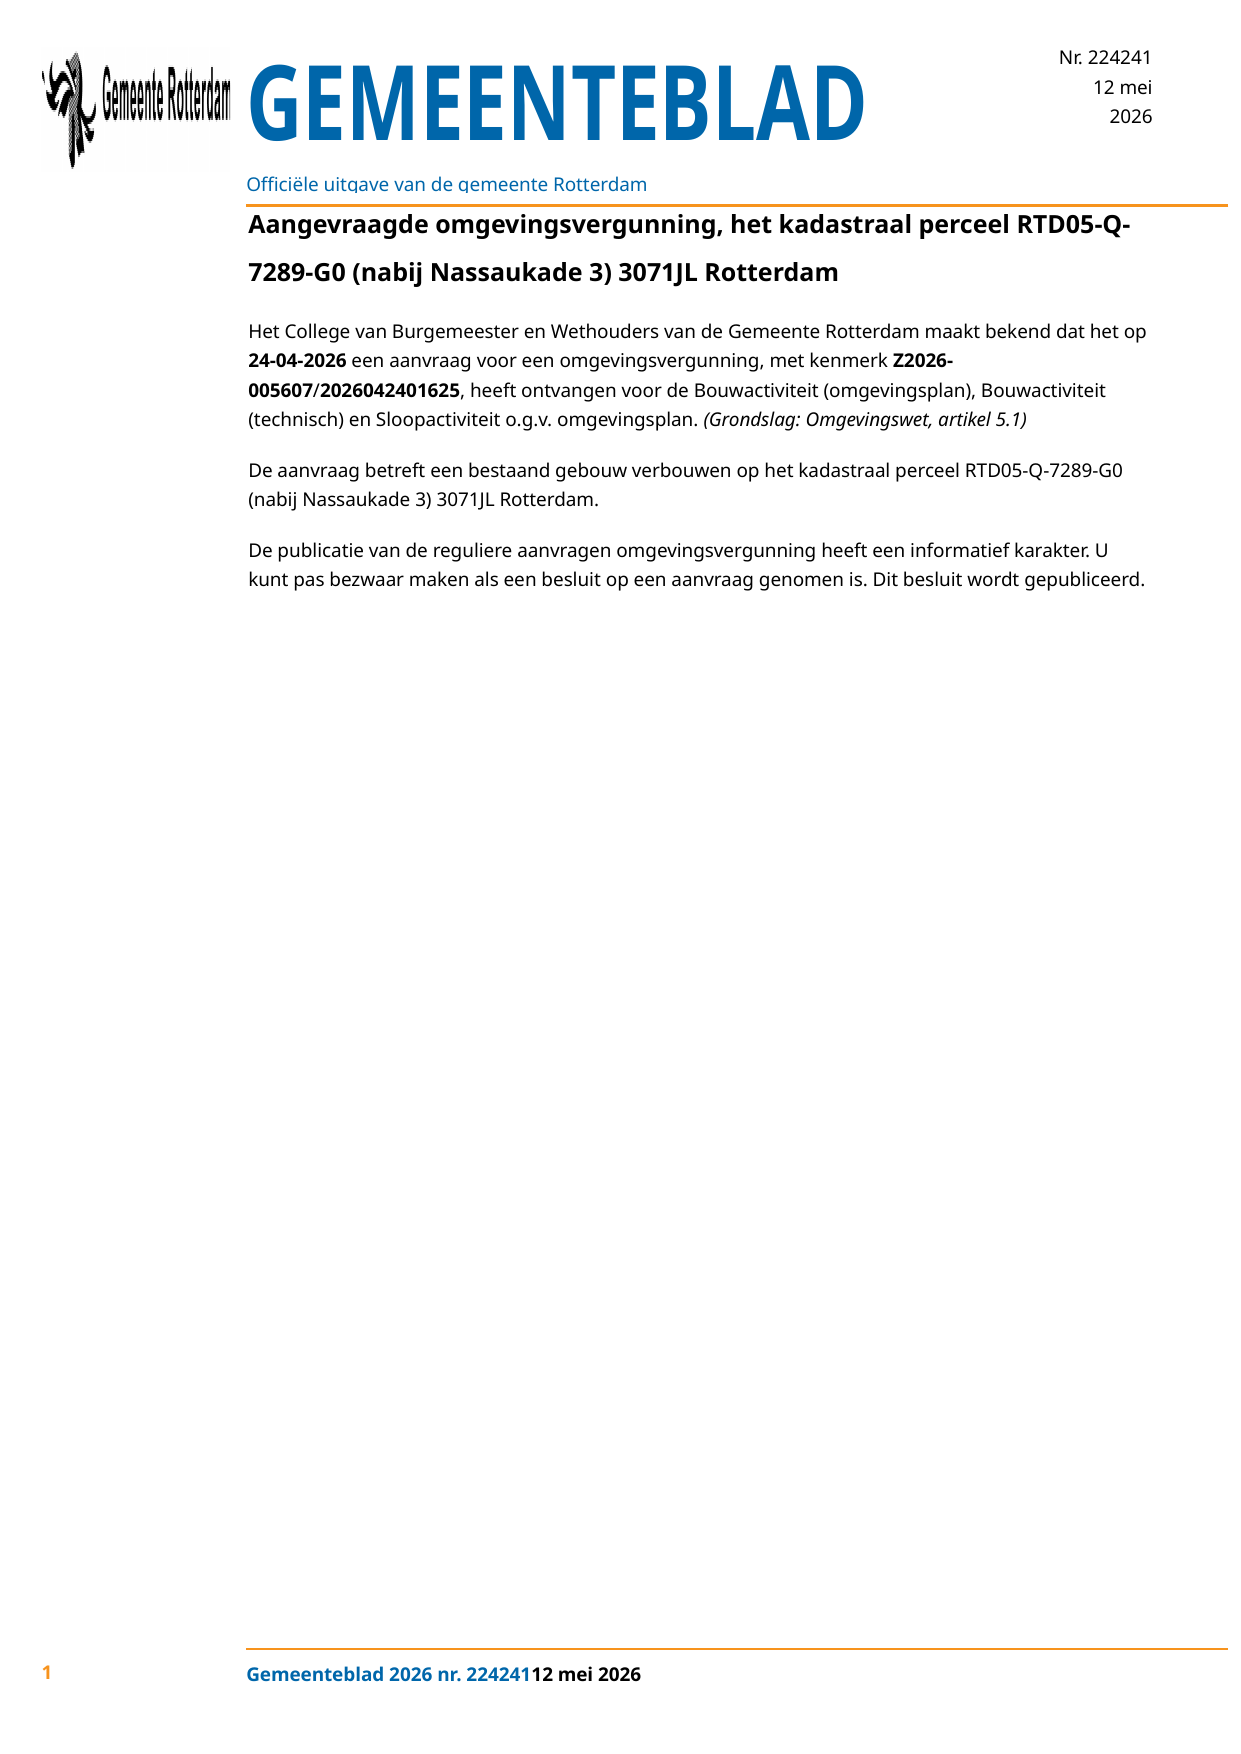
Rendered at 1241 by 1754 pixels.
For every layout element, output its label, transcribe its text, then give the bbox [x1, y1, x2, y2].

picture [41, 47, 231, 172]
text Aangevraagde omgevingsvergunning, het kadastraal perceel RTD05-Q-7289-G0 (nabij Nassaukade 3) 3071JL Rotterdam [248, 207, 1152, 288]
text De publicatie van de reguliere aanvragen omgevingsvergunning heeft een informatief karakter. U kunt pas bezwaar maken als een besluit op een aanvraag genomen is. Dit besluit wordt gepubliceerd. [248, 537, 1152, 592]
text Het College van Burgemeester en Wethouders van de Gemeente Rotterdam maakt bekend dat het op 24-04-2026 een aanvraag voor een omgevingsvergunning, met kenmerk Z2026-005607/2026042401625, heeft ontvangen voor de Bouwactiviteit (omgevingsplan), Bouwactiviteit (technisch) en Sloopactiviteit o.g.v. omgevingsplan. (Grondslag: Omgevingswet, artikel 5.1) [248, 318, 1152, 432]
text De aanvraag betreft een bestaand gebouw verbouwen op het kadastraal perceel RTD05-Q-7289-G0 (nabij Nassaukade 3) 3071JL Rotterdam. [248, 457, 1152, 512]
